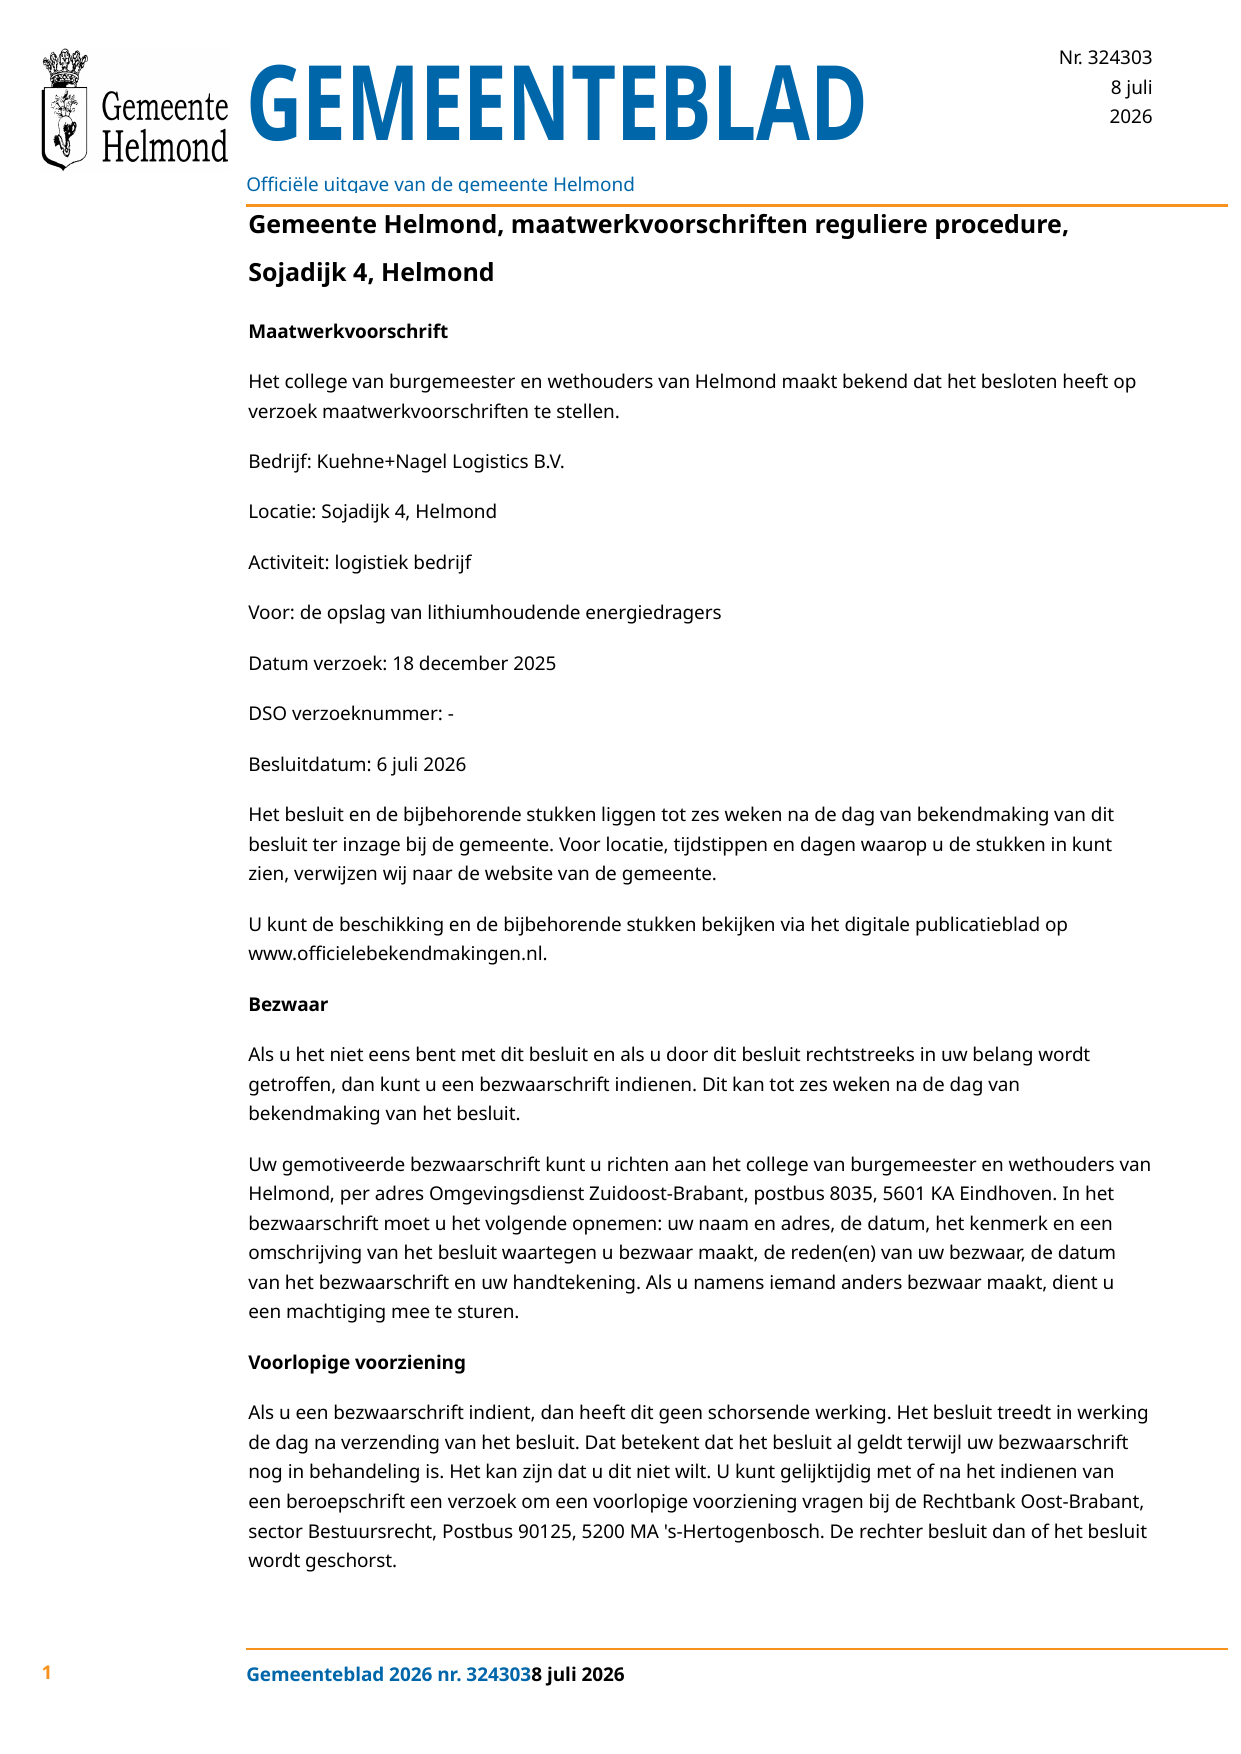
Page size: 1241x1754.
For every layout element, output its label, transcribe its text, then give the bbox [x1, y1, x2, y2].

text Het college van burgemeester en wethouders van Helmond maakt bekend dat het besloten heeft op verzoek maatwerkvoorschriften te stellen. [248, 368, 1152, 424]
text Gemeente Helmond, maatwerkvoorschriften reguliere procedure, Sojadijk 4, Helmond [248, 207, 1152, 288]
text Activiteit: logistiek bedrijf [248, 549, 1152, 575]
text Bezwaar [248, 991, 1152, 1017]
text Voorlopige voorziening [248, 1349, 1152, 1375]
text Voor: de opslag van lithiumhoudende energiedragers [248, 599, 1152, 625]
text DSO verzoeknummer: - [248, 700, 1152, 726]
text U kunt de beschikking en de bijbehorende stukken bekijken via het digitale publicatieblad op www.officielebekendmakingen.nl. [248, 911, 1152, 966]
text Het besluit en de bijbehorende stukken liggen tot zes weken na de dag van bekendmaking van dit besluit ter inzage bij de gemeente. Voor locatie, tijdstippen en dagen waarop u de stukken in kunt zien, verwijzen wij naar de website van de gemeente. [248, 801, 1152, 886]
text Maatwerkvoorschrift [248, 318, 1152, 344]
text Als u het niet eens bent met dit besluit en als u door dit besluit rechtstreeks in uw belang wordt getroffen, dan kunt u een bezwaarschrift indienen. Dit kan tot zes weken na de dag van bekendmaking van het besluit. [248, 1041, 1152, 1126]
text Als u een bezwaarschrift indient, dan heeft dit geen schorsende werking. Het besluit treedt in werking de dag na verzending van het besluit. Dat betekent dat het besluit al geldt terwijl uw bezwaarschrift nog in behandeling is. Het kan zijn dat u dit niet wilt. U kunt gelijktijdig met of na het indienen van een beroepschrift een verzoek om een voorlopige voorziening vragen bij de Rechtbank Oost-Brabant, sector Bestuursrecht, Postbus 90125, 5200 MA 's‑Hertogenbosch. De rechter besluit dan of het besluit wordt geschorst. [248, 1399, 1152, 1573]
text Besluitdatum: 6 juli 2026 [248, 751, 1152, 777]
text Bedrijf: Kuehne+Nagel Logistics B.V. [248, 448, 1152, 474]
text Locatie: Sojadijk 4, Helmond [248, 499, 1152, 524]
picture [41, 47, 231, 172]
text Uw gemotiveerde bezwaarschrift kunt u richten aan het college van burgemeester en wethouders van Helmond, per adres Omgevingsdienst Zuidoost-Brabant, postbus 8035, 5601 KA Eindhoven. In het bezwaarschrift moet u het volgende opnemen: uw naam en adres, de datum, het kenmerk en een omschrijving van het besluit waartegen u bezwaar maakt, de reden(en) van uw bezwaar, de datum van het bezwaarschrift en uw handtekening. Als u namens iemand anders bezwaar maakt, dient u een machtiging mee te sturen. [248, 1151, 1152, 1324]
text Datum verzoek: 18 december 2025 [248, 650, 1152, 676]
